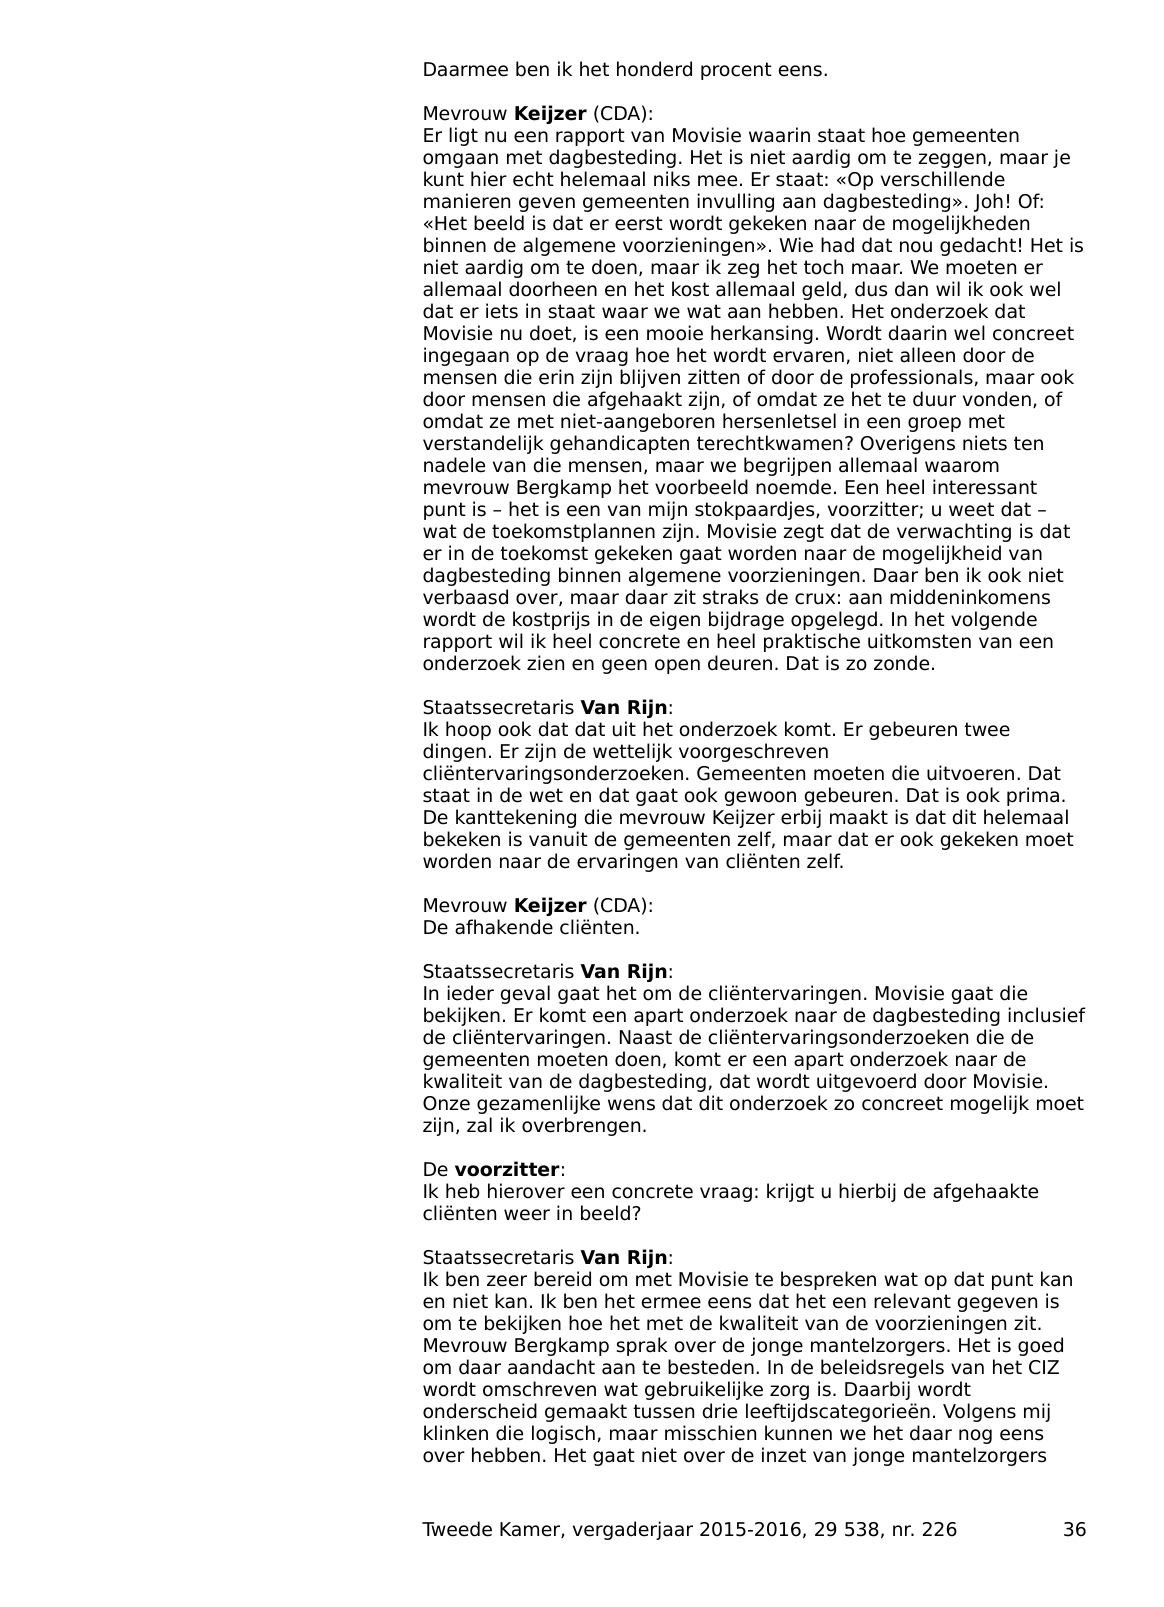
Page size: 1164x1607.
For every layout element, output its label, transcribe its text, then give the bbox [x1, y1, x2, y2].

text Er ligt nu een rapport van Movisie waarin staat hoe gemeenten omgaan met dagbesteding. Het is niet aardig om te zeggen, maar je kunt hier echt helemaal niks mee. Er staat: «Op verschillende manieren geven gemeenten invulling aan dagbesteding». Joh! Of: «Het beeld is dat er eerst wordt gekeken naar de mogelijkheden binnen de algemene voorzieningen». Wie had dat nou gedacht! Het is niet aardig om te doen, maar ik zeg het toch maar. We moeten er allemaal doorheen en het kost allemaal geld, dus dan wil ik ook wel dat er iets in staat waar we wat aan hebben. Het onderzoek dat Movisie nu doet, is een mooie herkansing. Wordt daarin wel concreet ingegaan op de vraag hoe het wordt ervaren, niet alleen door de mensen die erin zijn blijven zitten of door de professionals, maar ook door mensen die afgehaakt zijn, of omdat ze het te duur vonden, of omdat ze met niet-aangeboren hersenletsel in een groep met verstandelijk gehandicapten terechtkwamen? Overigens niets ten nadele van die mensen, maar we begrijpen allemaal waarom mevrouw Bergkamp het voorbeeld noemde. Een heel interessant punt is – het is een van mijn stokpaardjes, voorzitter; u weet dat – wat de toekomstplannen zijn. Movisie zegt dat de verwachting is dat er in de toekomst gekeken gaat worden naar de mogelijkheid van dagbesteding binnen algemene voorzieningen. Daar ben ik ook niet verbaasd over, maar daar zit straks de crux: aan middeninkomens wordt de kostprijs in de eigen bijdrage opgelegd. In het volgende rapport wil ik heel concrete en heel praktische uitkomsten van een onderzoek zien en geen open deuren. Dat is zo zonde. [422, 125, 1087, 675]
text Daarmee ben ik het honderd procent eens. [422, 59, 1087, 81]
text Staatssecretaris Van Rijn: [422, 697, 1087, 719]
text Ik hoop ook dat dat uit het onderzoek komt. Er gebeuren twee dingen. Er zijn de wettelijk voorgeschreven cliëntervaringsonderzoeken. Gemeenten moeten die uitvoeren. Dat staat in de wet en dat gaat ook gewoon gebeuren. Dat is ook prima. De kanttekening die mevrouw Keijzer erbij maakt is dat dit helemaal bekeken is vanuit de gemeenten zelf, maar dat er ook gekeken moet worden naar de ervaringen van cliënten zelf. [422, 719, 1087, 873]
text Ik ben zeer bereid om met Movisie te bespreken wat op dat punt kan en niet kan. Ik ben het ermee eens dat het een relevant gegeven is om te bekijken hoe het met de kwaliteit van de voorzieningen zit. [422, 1269, 1087, 1335]
text In ieder geval gaat het om de cliëntervaringen. Movisie gaat die bekijken. Er komt een apart onderzoek naar de dagbesteding inclusief de cliëntervaringen. Naast de cliëntervaringsonderzoeken die de gemeenten moeten doen, komt er een apart onderzoek naar de kwaliteit van de dagbesteding, dat wordt uitgevoerd door Movisie. Onze gezamenlijke wens dat dit onderzoek zo concreet mogelijk moet zijn, zal ik overbrengen. [422, 983, 1087, 1137]
text Mevrouw Keijzer (CDA): [422, 103, 1087, 125]
text Mevrouw Bergkamp sprak over de jonge mantelzorgers. Het is goed om daar aandacht aan te besteden. In de beleidsregels van het CIZ wordt omschreven wat gebruikelijke zorg is. Daarbij wordt onderscheid gemaakt tussen drie leeftijdscategorieën. Volgens mij klinken die logisch, maar misschien kunnen we het daar nog eens over hebben. Het gaat niet over de inzet van jonge mantelzorgers [422, 1335, 1087, 1467]
text De voorzitter: [422, 1159, 1087, 1181]
text De afhakende cliënten. [422, 917, 1087, 939]
text Mevrouw Keijzer (CDA): [422, 895, 1087, 917]
text Ik heb hierover een concrete vraag: krijgt u hierbij de afgehaakte cliënten weer in beeld? [422, 1181, 1087, 1225]
text Staatssecretaris Van Rijn: [422, 1247, 1087, 1269]
text Staatssecretaris Van Rijn: [422, 961, 1087, 983]
